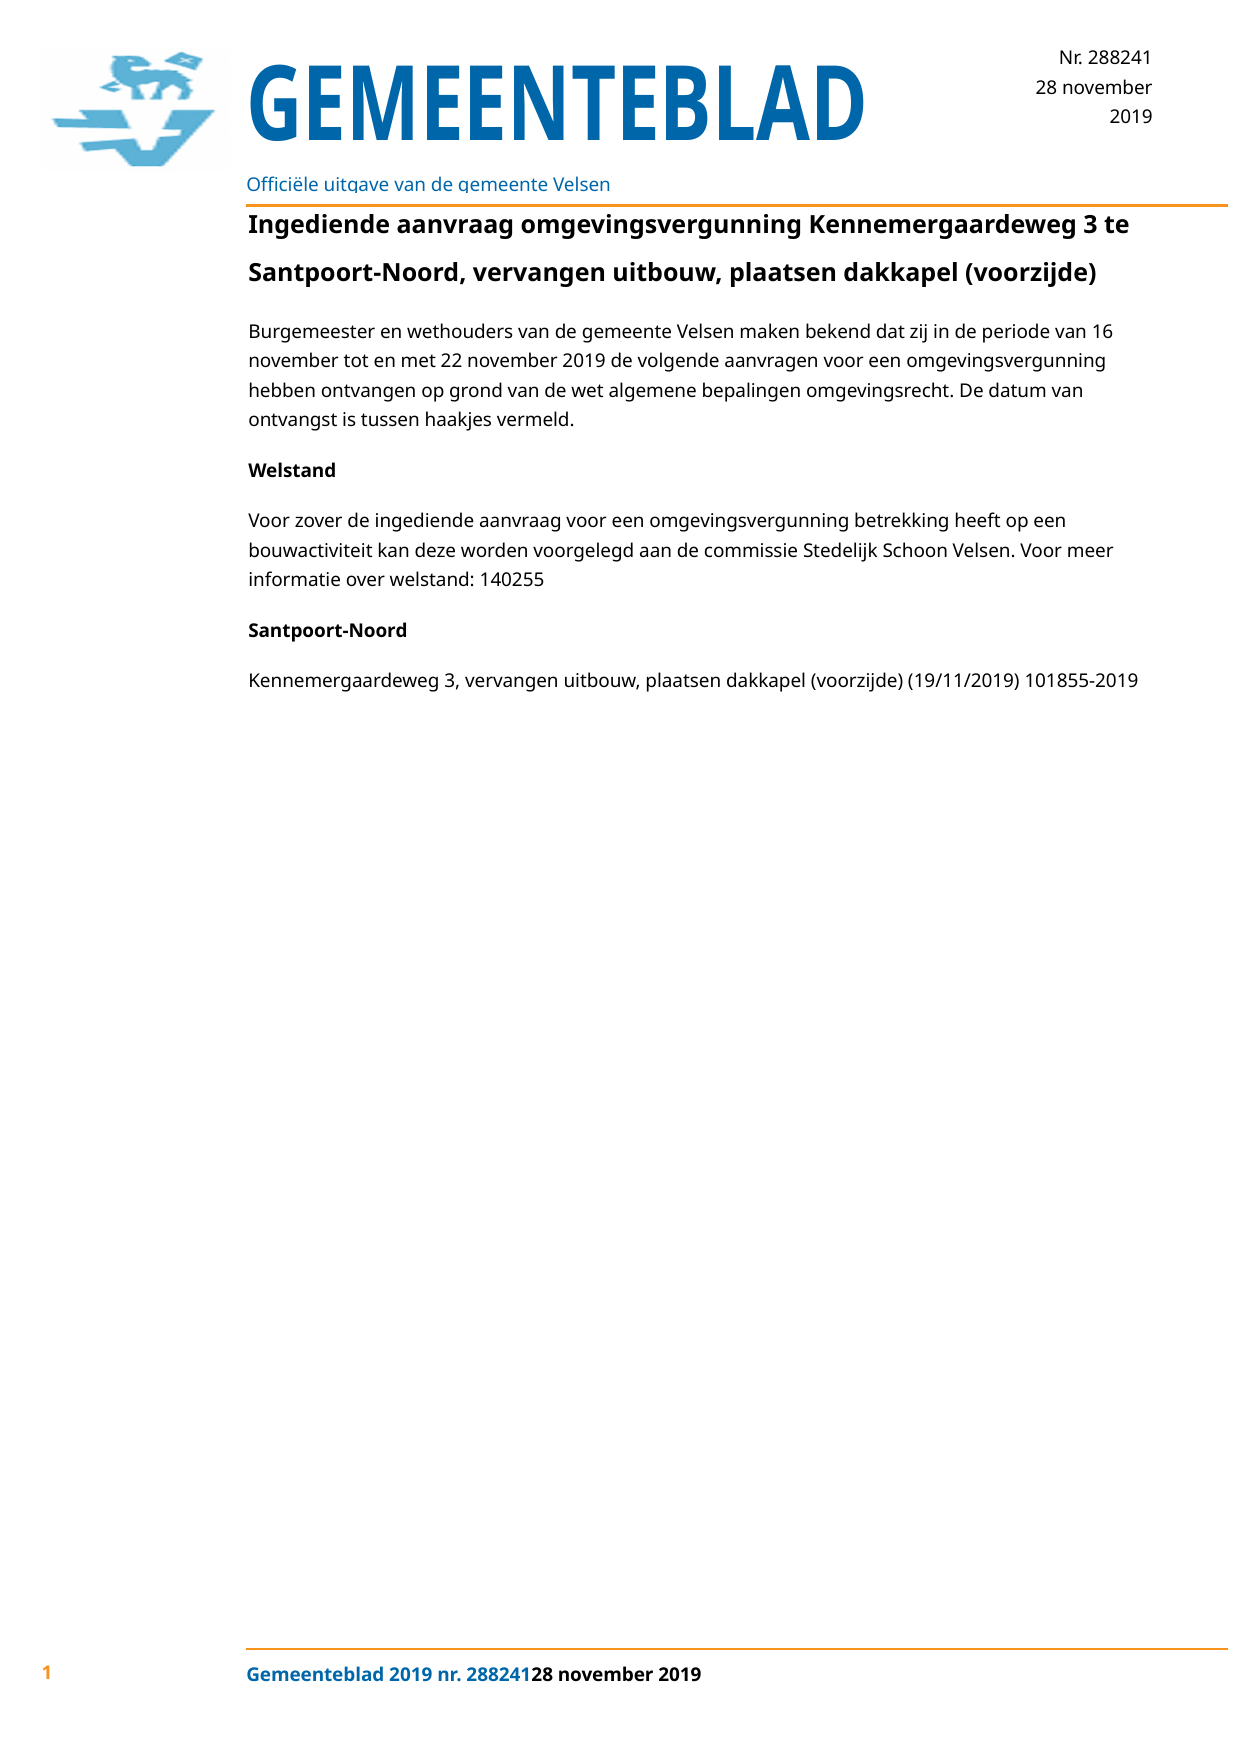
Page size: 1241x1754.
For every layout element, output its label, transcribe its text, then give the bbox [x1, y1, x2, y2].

text Ingediende aanvraag omgevingsvergunning Kennemergaardeweg 3 te Santpoort-Noord, vervangen uitbouw, plaatsen dakkapel (voorzijde) [248, 207, 1152, 288]
text Kennemergaardeweg 3, vervangen uitbouw, plaatsen dakkapel (voorzijde) (19/11/2019) 101855-2019 [248, 667, 1152, 693]
picture [41, 47, 231, 172]
text Burgemeester en wethouders van de gemeente Velsen maken bekend dat zij in de periode van 16 november tot en met 22 november 2019 de volgende aanvragen voor een omgevingsvergunning hebben ontvangen op grond van de wet algemene bepalingen omgevingsrecht. De datum van ontvangst is tussen haakjes vermeld. [248, 318, 1152, 432]
text Welstand [248, 457, 1152, 483]
text Voor zover de ingediende aanvraag voor een omgevingsvergunning betrekking heeft op een bouwactiviteit kan deze worden voorgelegd aan de commissie Stedelijk Schoon Velsen. Voor meer informatie over welstand: 140255 [248, 507, 1152, 592]
text Santpoort-Noord [248, 617, 1152, 643]
